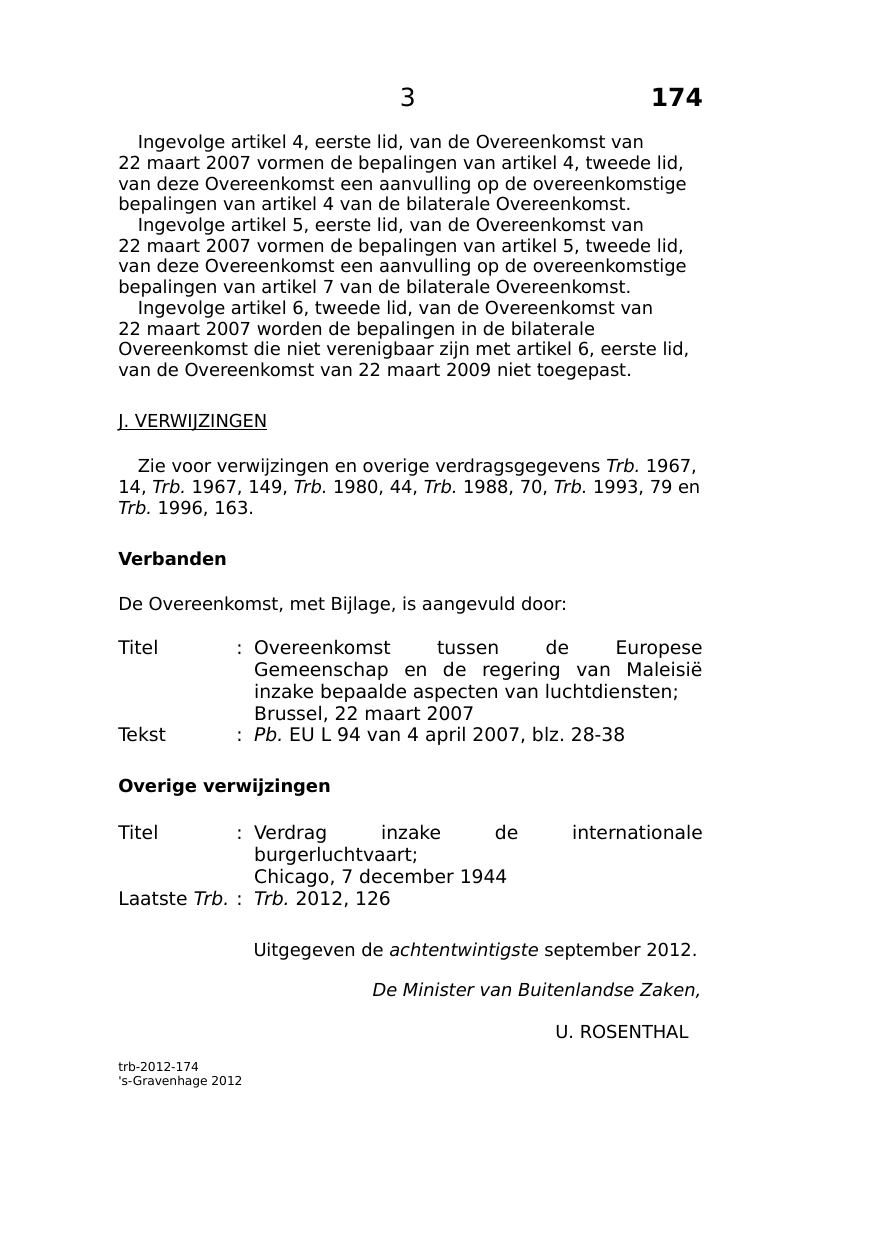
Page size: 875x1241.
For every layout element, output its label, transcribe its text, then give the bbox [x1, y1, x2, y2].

text Ingevolge artikel 5, eerste lid, van de Overeenkomst van 22 maart 2007 vormen de bepalingen van artikel 5, tweede lid, van deze Overeenkomst een aanvulling op de overeenkomstige bepalingen van artikel 7 van de bilaterale Overeenkomst. [118, 215, 703, 298]
text Zie voor verwijzingen en overige verdragsgegevens Trb. 1967, 14, Trb. 1967, 149, Trb. 1980, 44, Trb. 1988, 70, Trb. 1993, 79 en Trb. 1996, 163. [118, 456, 703, 518]
table_cell : [236, 724, 254, 746]
table_cell : [236, 888, 254, 909]
table_cell Pb. EU L 94 van 4 april 2007, blz. 28-38 [254, 724, 703, 746]
text De Minister van Buitenlandse Zaken, U. ROSENTHAL [118, 980, 703, 1042]
table_header Titel [118, 822, 236, 888]
text Uitgegeven de achtentwintigste september 2012. [118, 939, 703, 960]
table_header Verdrag inzake de internationale burgerluchtvaart; Chicago, 7 december 1944 [254, 822, 703, 888]
text Ingevolge artikel 4, eerste lid, van de Overeenkomst van 22 maart 2007 vormen de bepalingen van artikel 4, tweede lid, van deze Overeenkomst een aanvulling op de overeenkomstige bepalingen van artikel 4 van de bilaterale Overeenkomst. [118, 132, 703, 215]
table_cell Laatste Trb. [118, 888, 236, 909]
subtitle Overige verwijzingen [118, 776, 703, 797]
subtitle Verbanden [118, 548, 703, 569]
text trb-2012-174 [118, 1060, 352, 1074]
table_header Titel [118, 637, 236, 724]
text 's-Gravenhage 2012 [118, 1074, 352, 1088]
text Ingevolge artikel 6, tweede lid, van de Overeenkomst van 22 maart 2007 worden de bepalingen in de bilaterale Overeenkomst die niet verenigbaar zijn met artikel 6, eerste lid, van de Overeenkomst van 22 maart 2009 niet toegepast. [118, 298, 703, 381]
table_header Overeenkomst tussen de Europese Gemeenschap en de regering van Maleisië inzake bepaalde aspecten van luchtdiensten; Brussel, 22 maart 2007 [254, 637, 703, 724]
table_cell Trb. 2012, 126 [254, 888, 703, 909]
table_header : [236, 822, 254, 888]
table_cell Tekst [118, 724, 236, 746]
subtitle J. VERWIJZINGEN [118, 411, 703, 431]
text De Overeenkomst, met Bijlage, is aangevuld door: [118, 594, 703, 615]
table_header : [236, 637, 254, 724]
